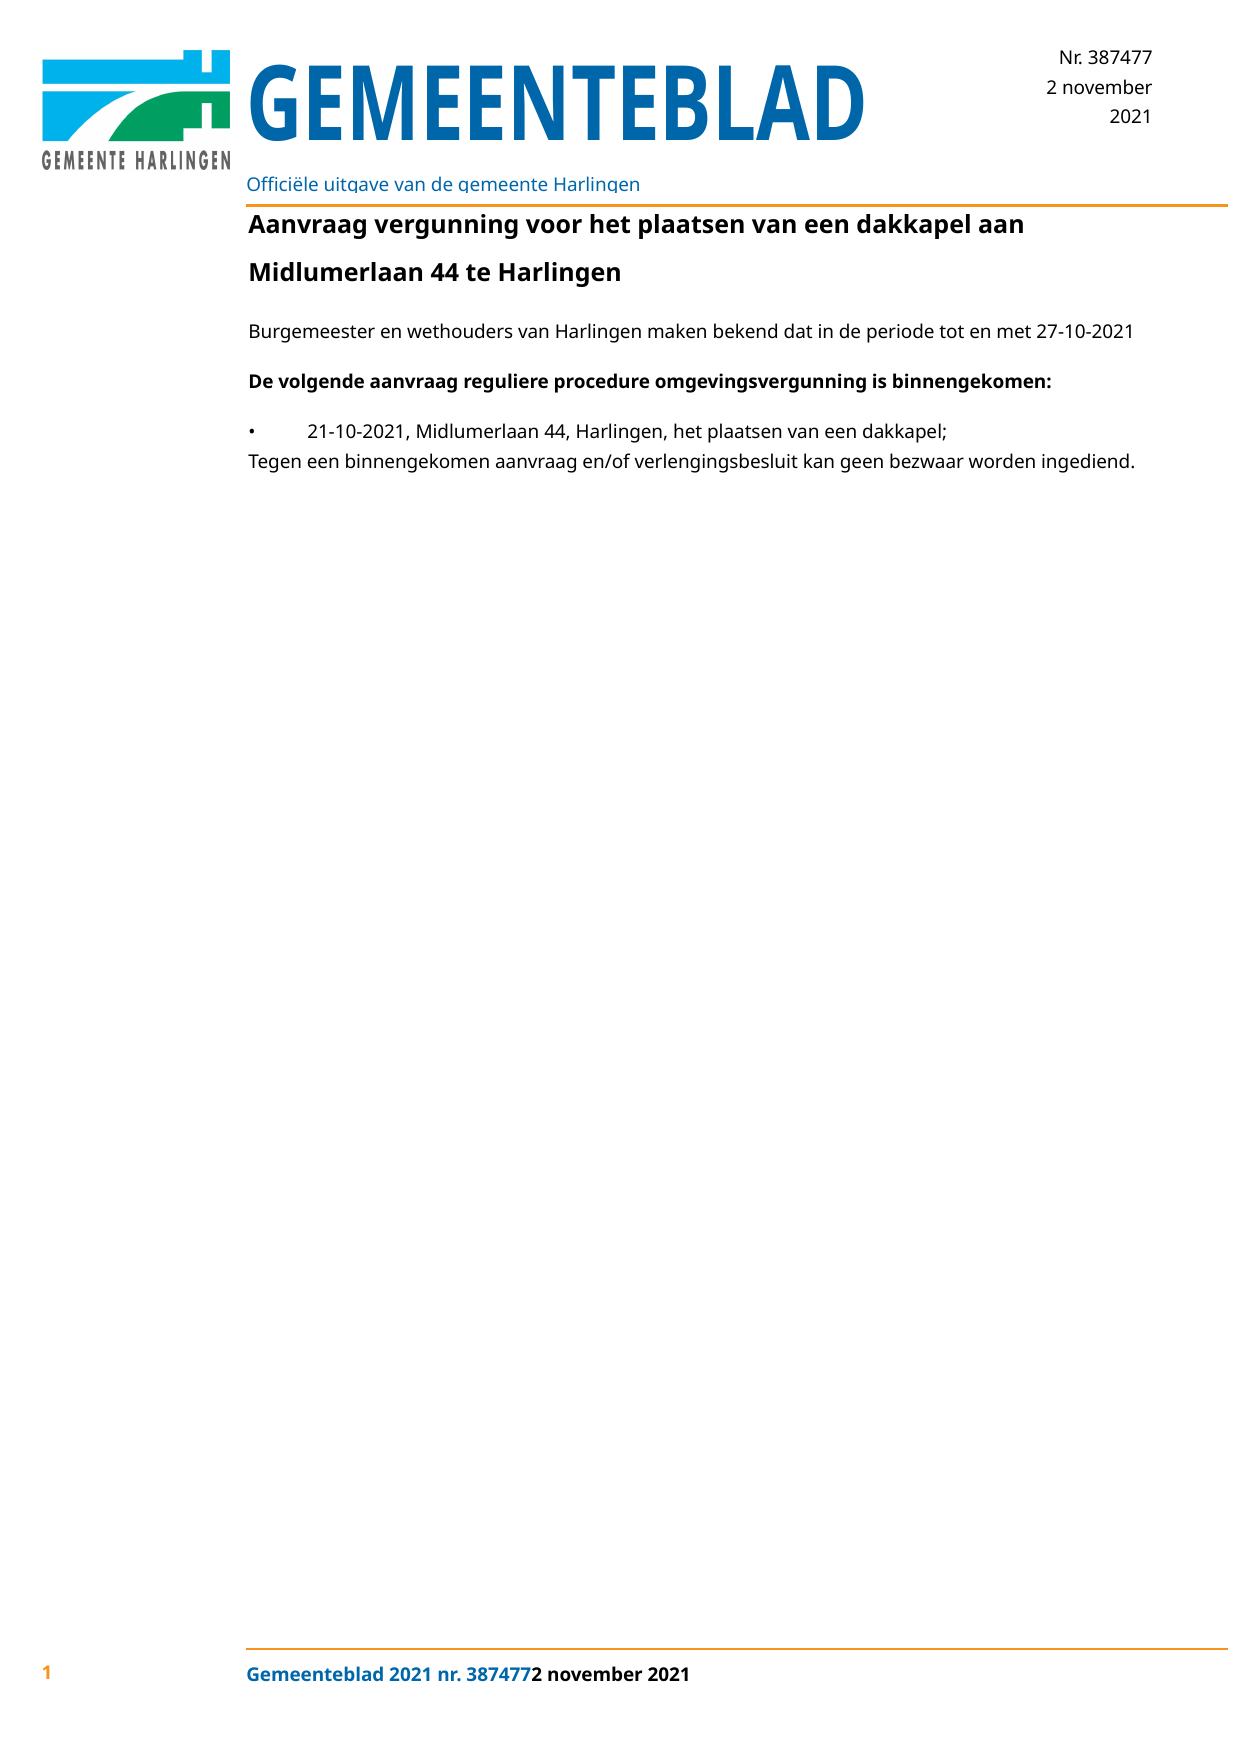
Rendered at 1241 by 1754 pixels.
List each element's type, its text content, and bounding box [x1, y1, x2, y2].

picture [41, 47, 231, 172]
list 21-10-2021, Midlumerlaan 44, Harlingen, het plaatsen van een dakkapel; [248, 419, 1152, 444]
text Tegen een binnengekomen aanvraag en/of verlengingsbesluit kan geen bezwaar worden ingediend. [248, 448, 1152, 474]
text Burgemeester en wethouders van Harlingen maken bekend dat in de periode tot en met 27-10-2021 [248, 318, 1152, 344]
text De volgende aanvraag reguliere procedure omgevingsvergunning is binnengekomen: [248, 368, 1152, 394]
text Aanvraag vergunning voor het plaatsen van een dakkapel aan Midlumerlaan 44 te Harlingen [248, 207, 1152, 288]
